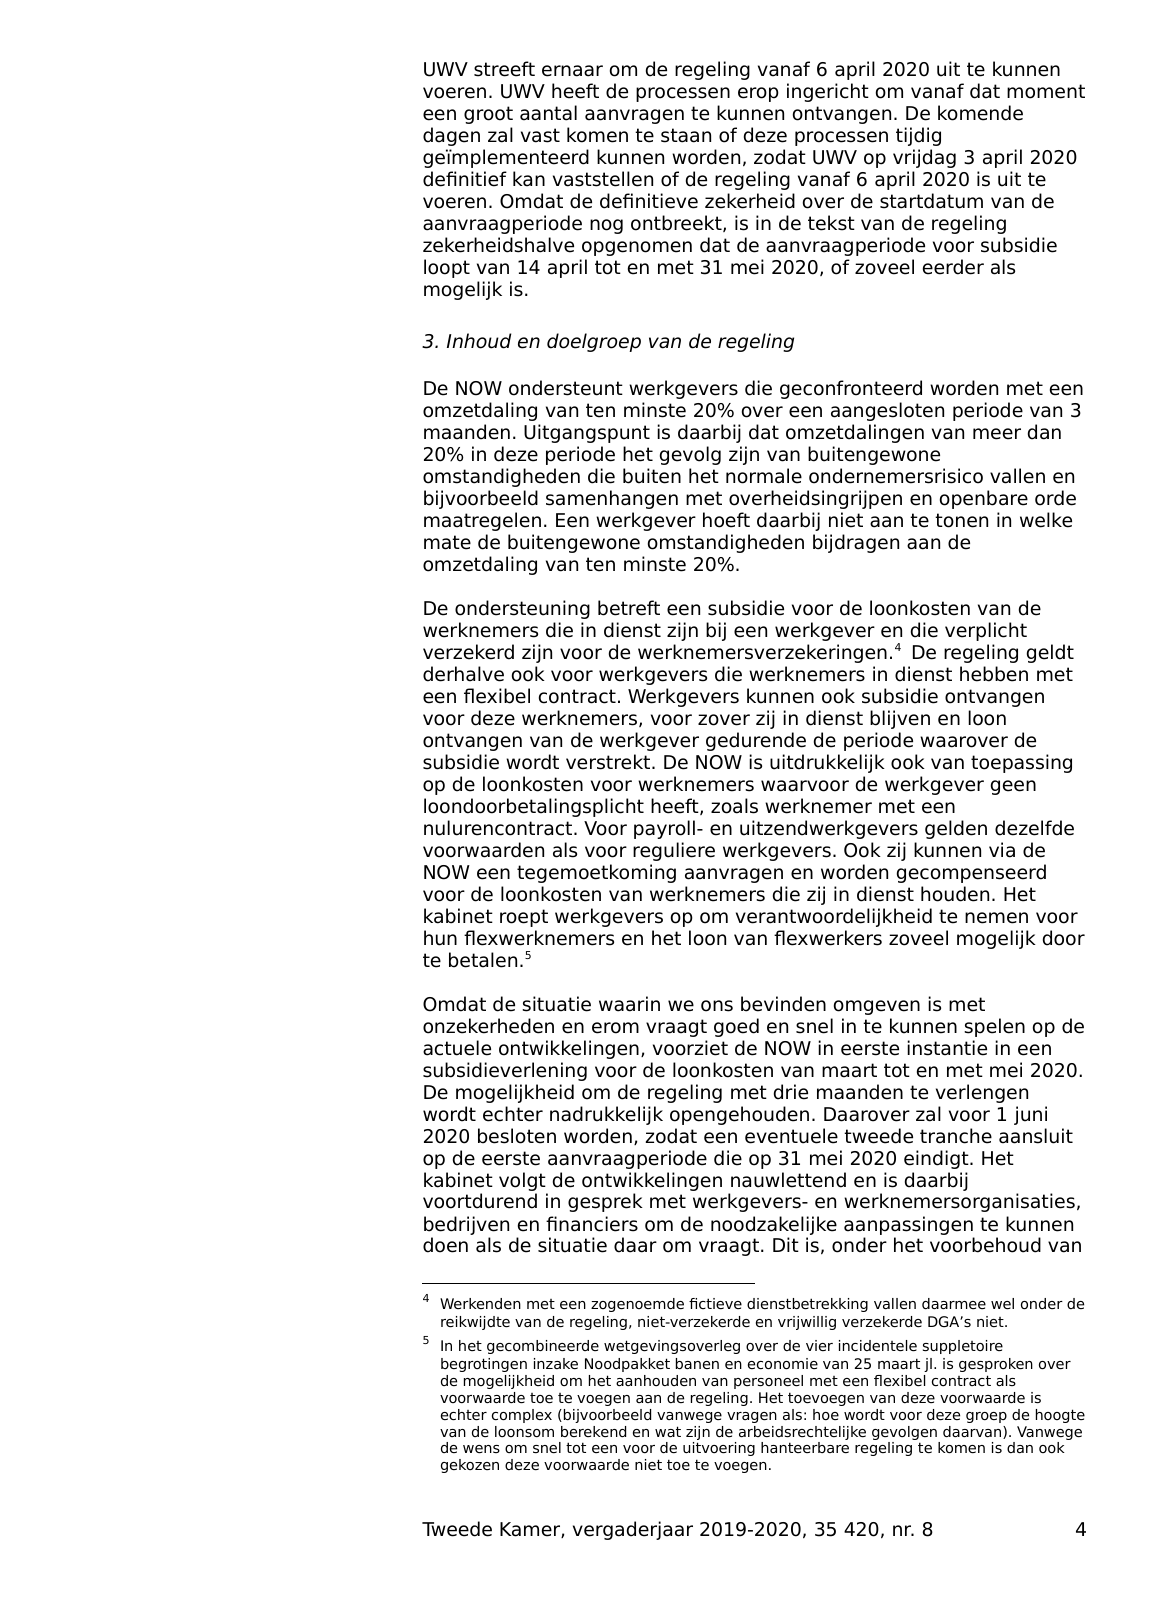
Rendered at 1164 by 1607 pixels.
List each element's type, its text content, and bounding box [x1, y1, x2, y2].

subtitle 3. Inhoud en doelgroep van de regeling [422, 331, 1087, 353]
text Werkenden met een zogenoemde fictieve dienstbetrekking vallen daarmee wel onder de reikwijdte van de regeling, niet-verzekerde en vrijwillig verzekerde DGA’s niet. [422, 1292, 1087, 1331]
text UWV streeft ernaar om de regeling vanaf 6 april 2020 uit te kunnen voeren. UWV heeft de processen erop ingericht om vanaf dat moment een groot aantal aanvragen te kunnen ontvangen. De komende dagen zal vast komen te staan of deze processen tijdig geïmplementeerd kunnen worden, zodat UWV op vrijdag 3 april 2020 definitief kan vaststellen of de regeling vanaf 6 april 2020 is uit te voeren. Omdat de definitieve zekerheid over de startdatum van de aanvraagperiode nog ontbreekt, is in de tekst van de regeling zekerheidshalve opgenomen dat de aanvraagperiode voor subsidie loopt van 14 april tot en met 31 mei 2020, of zoveel eerder als mogelijk is. [422, 59, 1087, 301]
text Omdat de situatie waarin we ons bevinden omgeven is met onzekerheden en erom vraagt goed en snel in te kunnen spelen op de actuele ontwikkelingen, voorziet de NOW in eerste instantie in een subsidieverlening voor de loonkosten van maart tot en met mei 2020. De mogelijkheid om de regeling met drie maanden te verlengen wordt echter nadrukkelijk opengehouden. Daarover zal voor 1 juni 2020 besloten worden, zodat een eventuele tweede tranche aansluit op de eerste aanvraagperiode die op 31 mei 2020 eindigt. Het kabinet volgt de ontwikkelingen nauwlettend en is daarbij voortdurend in gesprek met werkgevers- en werknemersorganisaties, bedrijven en financiers om de noodzakelijke aanpassingen te kunnen doen als de situatie daar om vraagt. Dit is, onder het voorbehoud van [422, 994, 1087, 1257]
text De ondersteuning betreft een subsidie voor de loonkosten van de werknemers die in dienst zijn bij een werkgever en die verplicht verzekerd zijn voor de werknemersverzekeringen. De regeling geldt derhalve ook voor werkgevers die werknemers in dienst hebben met een flexibel contract. Werkgevers kunnen ook subsidie ontvangen voor deze werknemers, voor zover zij in dienst blijven en loon ontvangen van de werkgever gedurende de periode waarover de subsidie wordt verstrekt. De NOW is uitdrukkelijk ook van toepassing op de loonkosten voor werknemers waarvoor de werkgever geen loondoorbetalingsplicht heeft, zoals werknemer met een nulurencontract. Voor payroll- en uitzendwerkgevers gelden dezelfde voorwaarden als voor reguliere werkgevers. Ook zij kunnen via de NOW een tegemoetkoming aanvragen en worden gecompenseerd voor de loonkosten van werknemers die zij in dienst houden. Het kabinet roept werkgevers op om verantwoordelijkheid te nemen voor hun flexwerknemers en het loon van flexwerkers zoveel mogelijk door te betalen. [422, 598, 1087, 971]
text In het gecombineerde wetgevingsoverleg over de vier incidentele suppletoire begrotingen inzake Noodpakket banen en economie van 25 maart jl. is gesproken over de mogelijkheid om het aanhouden van personeel met een flexibel contract als voorwaarde toe te voegen aan de regeling. Het toevoegen van deze voorwaarde is echter complex (bijvoorbeeld vanwege vragen als: hoe wordt voor deze groep de hoogte van de loonsom berekend en wat zijn de arbeidsrechtelijke gevolgen daarvan). Vanwege de wens om snel tot een voor de uitvoering hanteerbare regeling te komen is dan ook gekozen deze voorwaarde niet toe te voegen. [422, 1334, 1087, 1474]
text De NOW ondersteunt werkgevers die geconfronteerd worden met een omzetdaling van ten minste 20% over een aangesloten periode van 3 maanden. Uitgangspunt is daarbij dat omzetdalingen van meer dan 20% in deze periode het gevolg zijn van buitengewone omstandigheden die buiten het normale ondernemersrisico vallen en bijvoorbeeld samenhangen met overheidsingrijpen en openbare orde maatregelen. Een werkgever hoeft daarbij niet aan te tonen in welke mate de buitengewone omstandigheden bijdragen aan de omzetdaling van ten minste 20%. [422, 378, 1087, 576]
